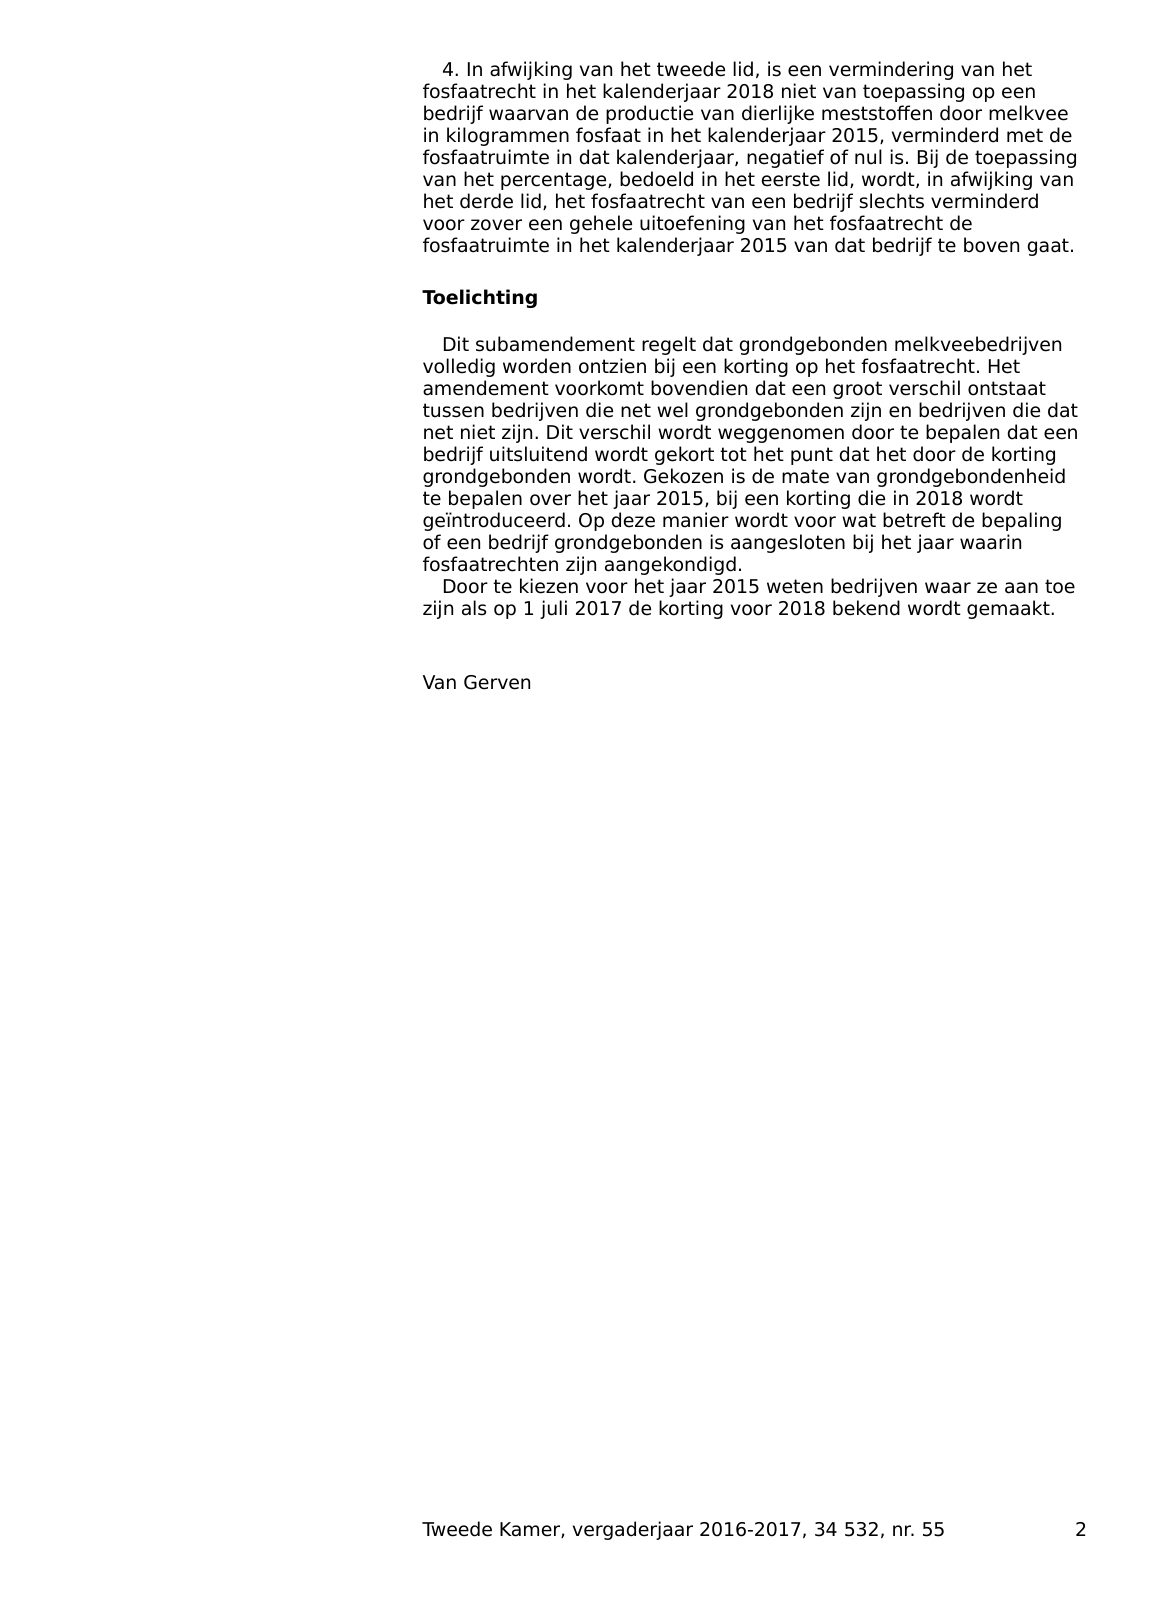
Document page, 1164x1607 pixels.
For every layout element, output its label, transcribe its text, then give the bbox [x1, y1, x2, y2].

text Door te kiezen voor het jaar 2015 weten bedrijven waar ze aan toe zijn als op 1 juli 2017 de korting voor 2018 bekend wordt gemaakt. [422, 576, 1087, 619]
text 4. In afwijking van het tweede lid, is een vermindering van het fosfaatrecht in het kalenderjaar 2018 niet van toepassing op een bedrijf waarvan de productie van dierlijke meststoffen door melkvee in kilogrammen fosfaat in het kalenderjaar 2015, verminderd met de fosfaatruimte in dat kalenderjaar, negatief of nul is. Bij de toepassing van het percentage, bedoeld in het eerste lid, wordt, in afwijking van het derde lid, het fosfaatrecht van een bedrijf slechts verminderd voor zover een gehele uitoefening van het fosfaatrecht de fosfaatruimte in het kalenderjaar 2015 van dat bedrijf te boven gaat. [422, 59, 1087, 257]
text Van Gerven [422, 649, 1087, 693]
text Dit subamendement regelt dat grondgebonden melkveebedrijven volledig worden ontzien bij een korting op het fosfaatrecht. Het amendement voorkomt bovendien dat een groot verschil ontstaat tussen bedrijven die net wel grondgebonden zijn en bedrijven die dat net niet zijn. Dit verschil wordt weggenomen door te bepalen dat een bedrijf uitsluitend wordt gekort tot het punt dat het door de korting grondgebonden wordt. Gekozen is de mate van grondgebondenheid te bepalen over het jaar 2015, bij een korting die in 2018 wordt geïntroduceerd. Op deze manier wordt voor wat betreft de bepaling of een bedrijf grondgebonden is aangesloten bij het jaar waarin fosfaatrechten zijn aangekondigd. [422, 334, 1087, 576]
subtitle Toelichting [422, 287, 1087, 309]
